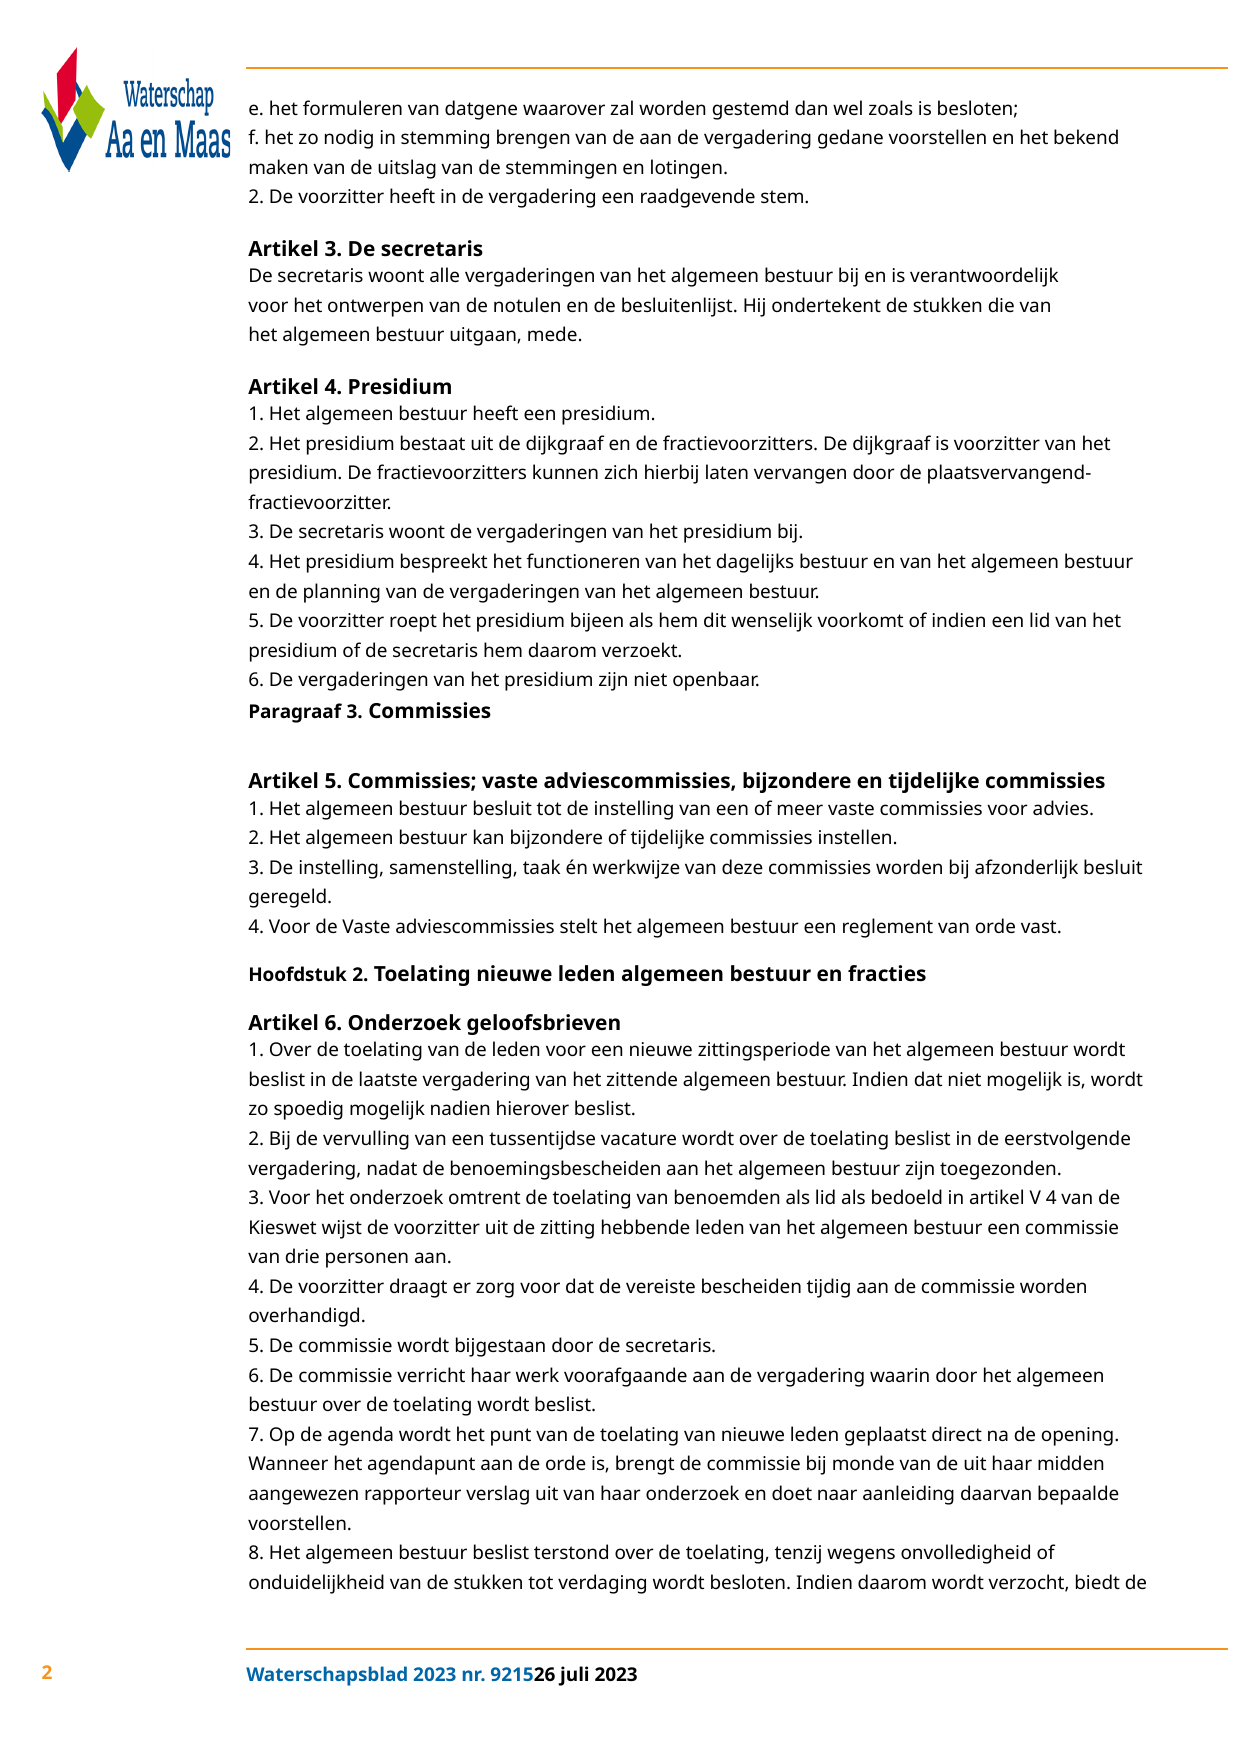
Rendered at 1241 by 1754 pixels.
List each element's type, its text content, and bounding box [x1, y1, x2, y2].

text 3. De secretaris woont de vergaderingen van het presidium bij. [248, 519, 1152, 544]
text 2. Het presidium bestaat uit de dijkgraaf en de fractievoorzitters. De dijkgraaf is voorzitter van het presidium. De fractievoorzitters kunnen zich hierbij laten vervangen door de plaatsvervangend-fractievoorzitter. [248, 430, 1152, 515]
text 2. Bij de vervulling van een tussentijdse vacature wordt over de toelating beslist in de eerstvolgende vergadering, nadat de benoemingsbescheiden aan het algemeen bestuur zijn toegezonden. [248, 1125, 1152, 1180]
text 5. De commissie wordt bijgestaan door de secretaris. [248, 1332, 1152, 1358]
text Hoofdstuk 2. Toelating nieuwe leden algemeen bestuur en fracties [248, 959, 1152, 987]
text e. het formuleren van datgene waarover zal worden gestemd dan wel zoals is besloten; [248, 95, 1152, 121]
text 5. De voorzitter roept het presidium bijeen als hem dit wenselijk voorkomt of indien een lid van het presidium of de secretaris hem daarom verzoekt. [248, 607, 1152, 663]
text 1. Het algemeen bestuur heeft een presidium. [248, 400, 1152, 426]
text 2. Het algemeen bestuur kan bijzondere of tijdelijke commissies instellen. [248, 824, 1152, 850]
text 2. De voorzitter heeft in de vergadering een raadgevende stem. [248, 183, 1152, 209]
text 3. Voor het onderzoek omtrent de toelating van benoemden als lid als bedoeld in artikel V 4 van de Kieswet wijst de voorzitter uit de zitting hebbende leden van het algemeen bestuur een commissie van drie personen aan. [248, 1184, 1152, 1269]
text 1. Het algemeen bestuur besluit tot de instelling van een of meer vaste commissies voor advies. [248, 795, 1152, 820]
text De secretaris woont alle vergaderingen van het algemeen bestuur bij en is verantwoordelijk [248, 262, 1152, 288]
text 4. De voorzitter draagt er zorg voor dat de vereiste bescheiden tijdig aan de commissie worden overhandigd. [248, 1273, 1152, 1328]
text Artikel 4. Presidium [248, 372, 1152, 400]
picture [41, 47, 231, 172]
text Artikel 3. De secretaris [248, 234, 1152, 262]
text 4. Het presidium bespreekt het functioneren van het dagelijks bestuur en van het algemeen bestuur en de planning van de vergaderingen van het algemeen bestuur. [248, 548, 1152, 604]
text 4. Voor de Vaste adviescommissies stelt het algemeen bestuur een reglement van orde vast. [248, 913, 1152, 939]
text 6. De commissie verricht haar werk voorafgaande aan de vergadering waarin door het algemeen bestuur over de toelating wordt beslist. [248, 1362, 1152, 1417]
text 8. Het algemeen bestuur beslist terstond over de toelating, tenzij wegens onvolledigheid of onduidelijkheid van de stukken tot verdaging wordt besloten. Indien daarom wordt verzocht, biedt de [248, 1539, 1152, 1594]
text voor het ontwerpen van de notulen en de besluitenlijst. Hij ondertekent de stukken die van [248, 292, 1152, 318]
text het algemeen bestuur uitgaan, mede. [248, 322, 1152, 347]
text 6. De vergaderingen van het presidium zijn niet openbaar. [248, 667, 1152, 692]
text Artikel 5. Commissies; vaste adviescommissies, bijzondere en tijdelijke commissies [248, 766, 1152, 795]
text 7. Op de agenda wordt het punt van de toelating van nieuwe leden geplaatst direct na de opening. Wanneer het agendapunt aan de orde is, brengt de commissie bij monde van de uit haar midden aangewezen rapporteur verslag uit van haar onderzoek en doet naar aanleiding daarvan bepaalde voorstellen. [248, 1421, 1152, 1535]
text Artikel 6. Onderzoek geloofsbrieven [248, 1008, 1152, 1036]
text Paragraaf 3. Commissies [248, 696, 1152, 725]
text 3. De instelling, samenstelling, taak én werkwijze van deze commissies worden bij afzonderlijk besluit geregeld. [248, 854, 1152, 909]
text 1. Over de toelating van de leden voor een nieuwe zittingsperiode van het algemeen bestuur wordt beslist in de laatste vergadering van het zittende algemeen bestuur. Indien dat niet mogelijk is, wordt zo spoedig mogelijk nadien hierover beslist. [248, 1036, 1152, 1121]
text f. het zo nodig in stemming brengen van de aan de vergadering gedane voorstellen en het bekend maken van de uitslag van de stemmingen en lotingen. [248, 124, 1152, 180]
